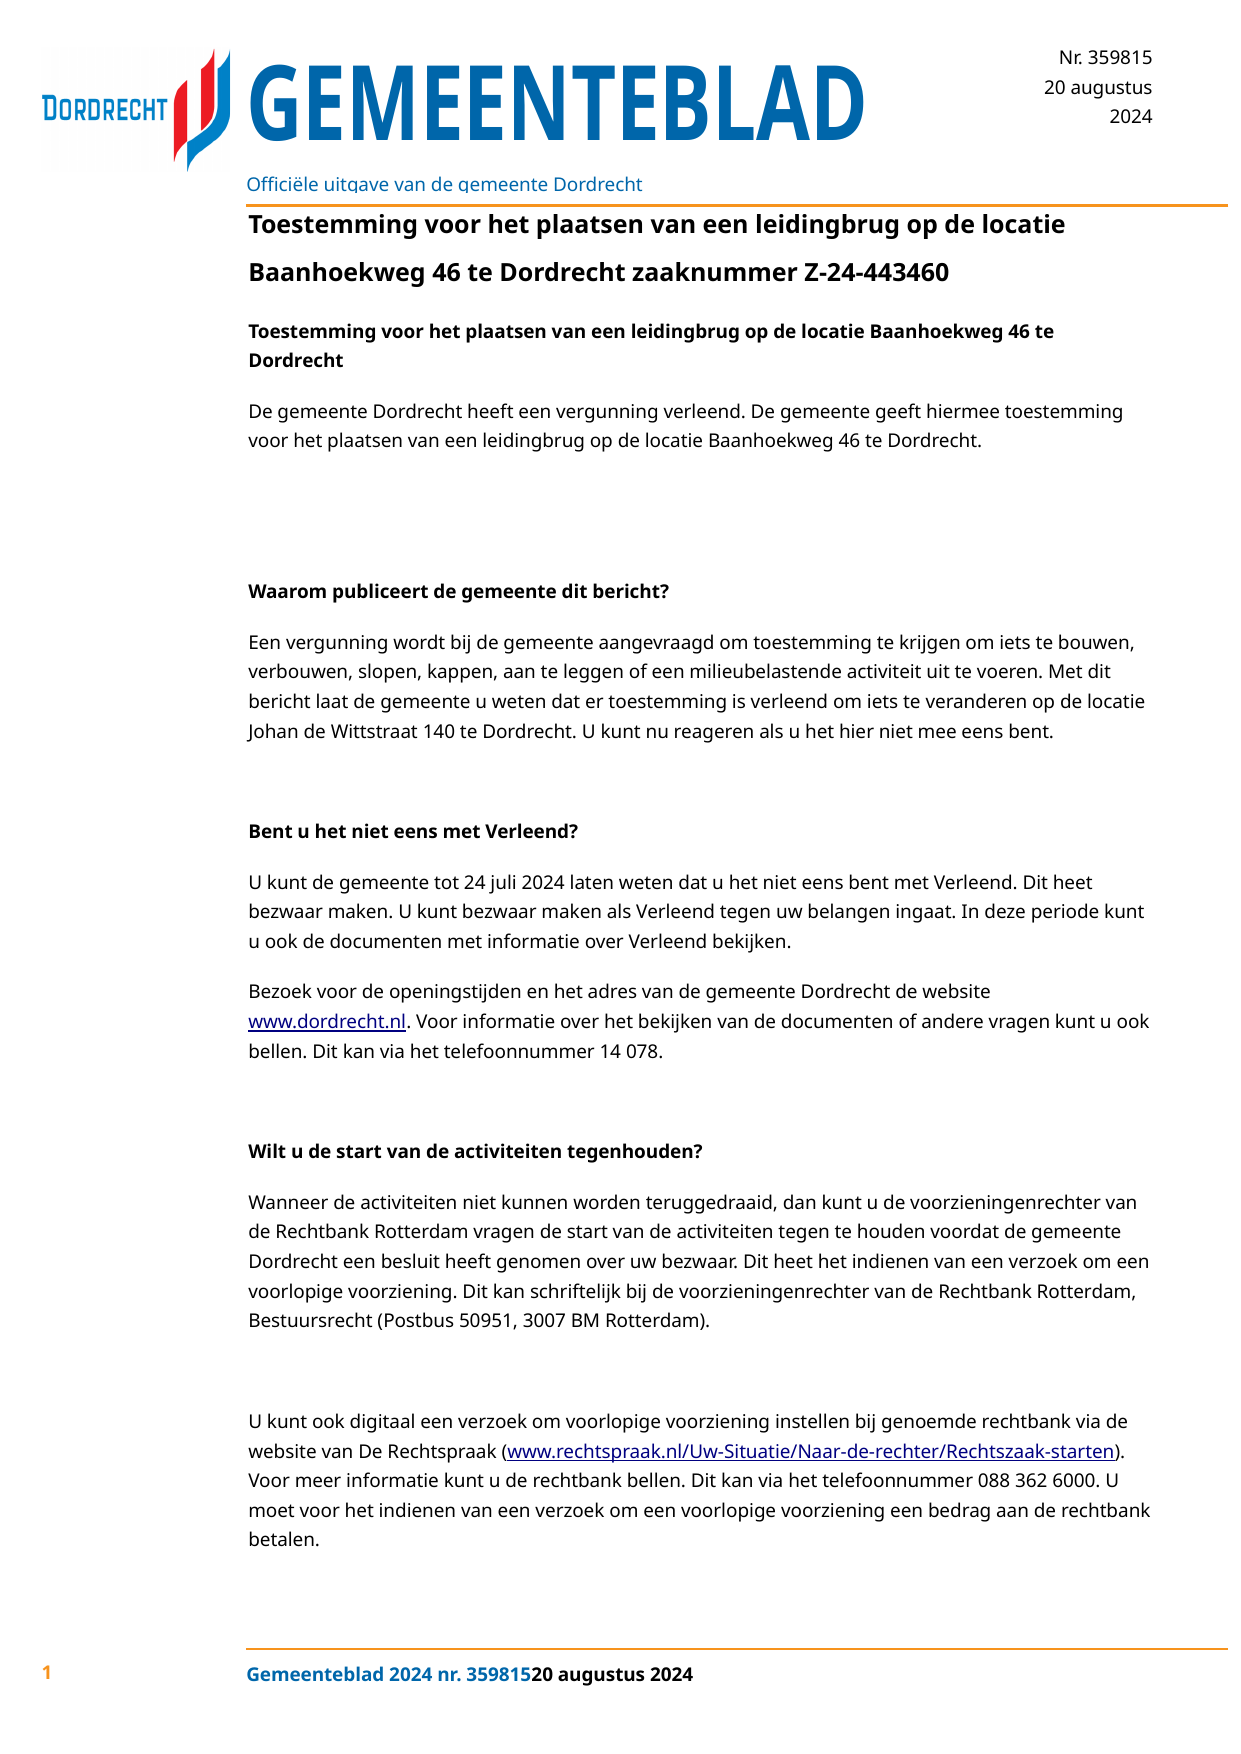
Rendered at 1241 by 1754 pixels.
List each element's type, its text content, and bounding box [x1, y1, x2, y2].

text U kunt de gemeente tot 24 juli 2024 laten weten dat u het niet eens bent met Verleend. Dit heet bezwaar maken. U kunt bezwaar maken als Verleend tegen uw belangen ingaat. In deze periode kunt u ook de documenten met informatie over Verleend bekijken. [248, 869, 1152, 954]
text Waarom publiceert de gemeente dit bericht? [248, 579, 1152, 604]
text Bezoek voor de openingstijden en het adres van de gemeente Dordrecht de website www.dordrecht.nl. Voor informatie over het bekijken van de documenten of andere vragen kunt u ook bellen. Dit kan via het telefoonnummer 14 078. [248, 979, 1152, 1064]
text U kunt ook digitaal een verzoek om voorlopige voorziening instellen bij genoemde rechtbank via de website van De Rechtspraak (www.rechtspraak.nl/Uw-Situatie/Naar-de-rechter/Rechtszaak-starten). Voor meer informatie kunt u de rechtbank bellen. Dit kan via het telefoonnummer 088 362 6000. U moet voor het indienen van een verzoek om een voorlopige voorziening een bedrag aan de rechtbank betalen. [248, 1408, 1152, 1552]
text Toestemming voor het plaatsen van een leidingbrug op de locatie Baanhoekweg 46 te Dordrecht zaaknummer Z-24-443460 [248, 207, 1152, 288]
text Toestemming voor het plaatsen van een leidingbrug op de locatie Baanhoekweg 46 te Dordrecht [248, 318, 1152, 373]
picture [41, 47, 231, 172]
text De gemeente Dordrecht heeft een vergunning verleend. De gemeente geeft hiermee toestemming voor het plaatsen van een leidingbrug op de locatie Baanhoekweg 46 te Dordrecht. [248, 398, 1152, 453]
text Wilt u de start van de activiteiten tegenhouden? [248, 1139, 1152, 1164]
text Bent u het niet eens met Verleend? [248, 819, 1152, 844]
text Een vergunning wordt bij de gemeente aangevraagd om toestemming te krijgen om iets te bouwen, verbouwen, slopen, kappen, aan te leggen of een milieubelastende activiteit uit te voeren. Met dit bericht laat de gemeente u weten dat er toestemming is verleend om iets te veranderen op de locatie Johan de Wittstraat 140 te Dordrecht. U kunt nu reageren als u het hier niet mee eens bent. [248, 629, 1152, 744]
text Wanneer de activiteiten niet kunnen worden teruggedraaid, dan kunt u de voorzieningenrechter van de Rechtbank Rotterdam vragen de start van de activiteiten tegen te houden voordat de gemeente Dordrecht een besluit heeft genomen over uw bezwaar. Dit heet het indienen van een verzoek om een voorlopige voorziening. Dit kan schriftelijk bij de voorzieningenrechter van de Rechtbank Rotterdam, Bestuursrecht (Postbus 50951, 3007 BM Rotterdam). [248, 1189, 1152, 1333]
